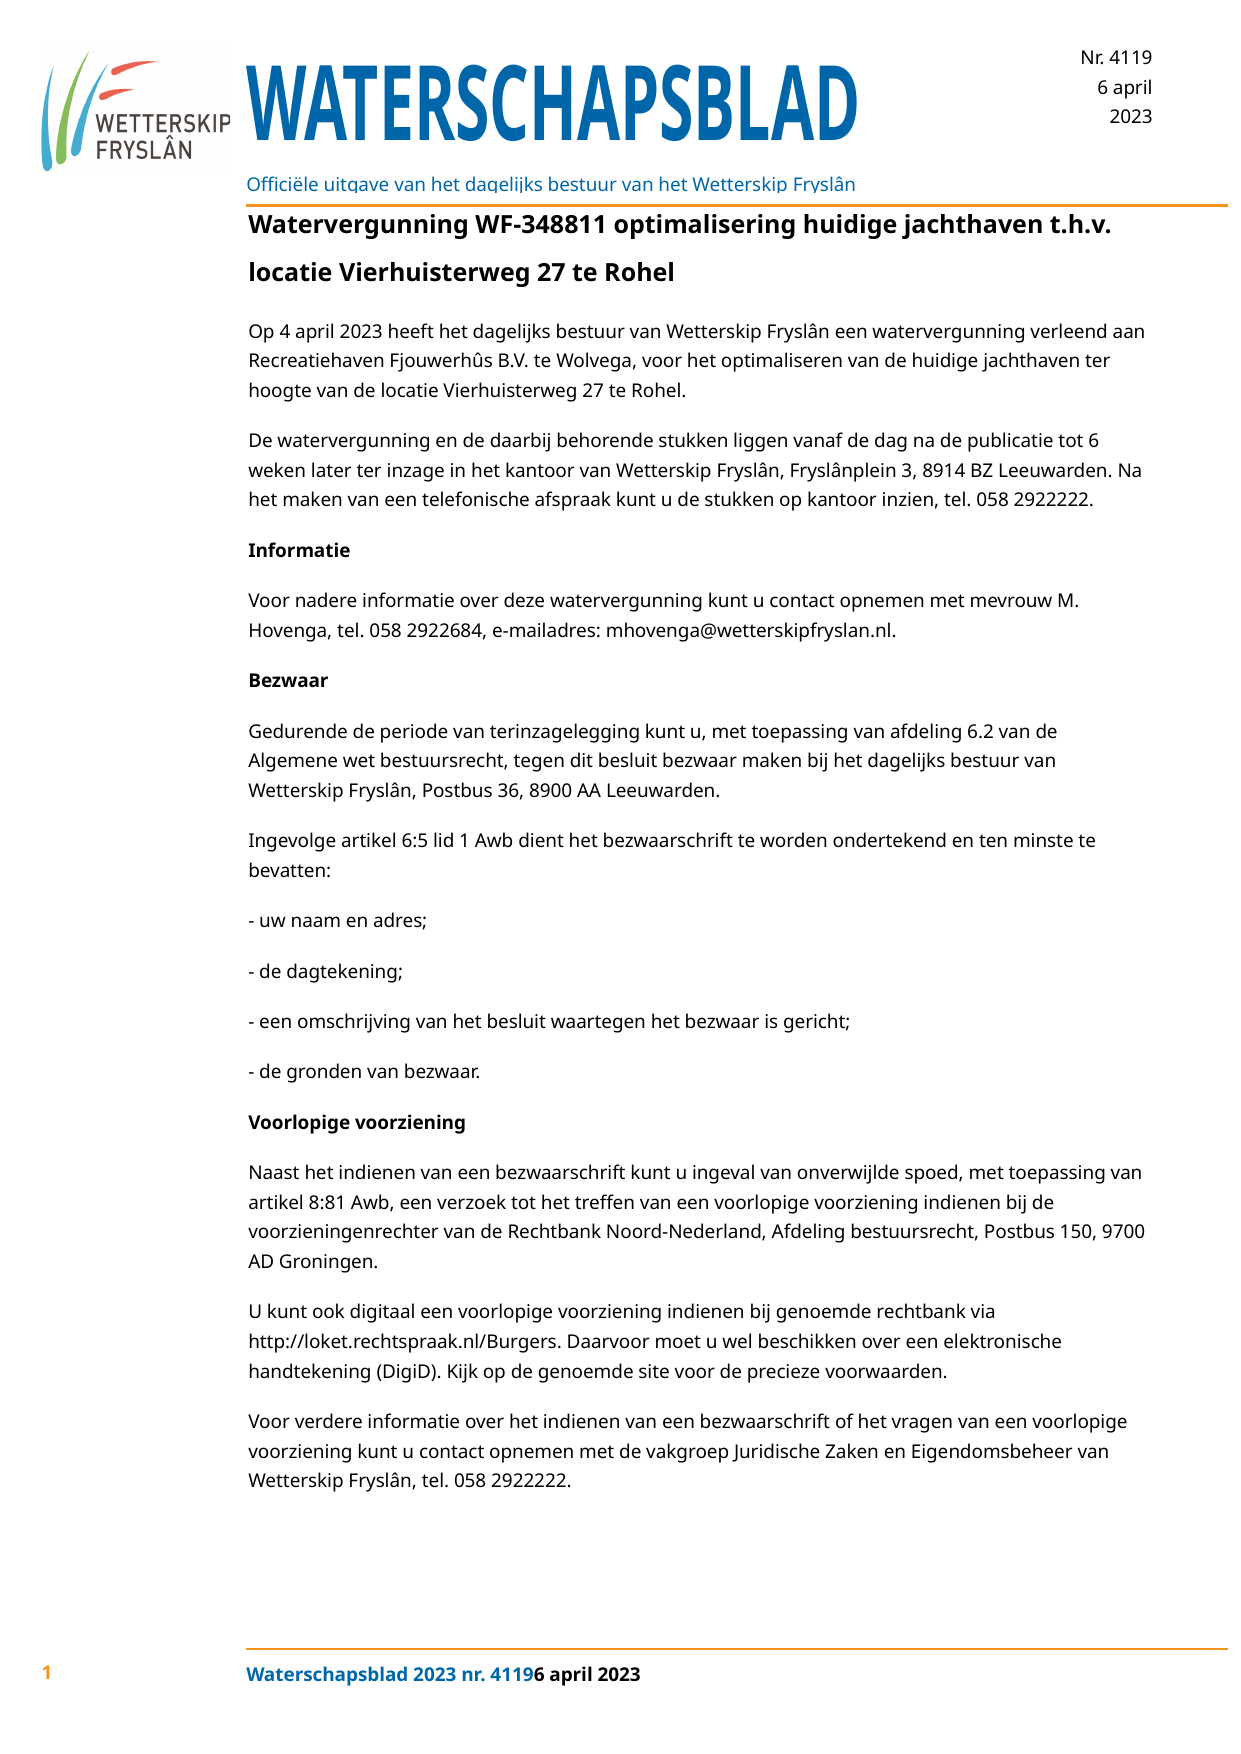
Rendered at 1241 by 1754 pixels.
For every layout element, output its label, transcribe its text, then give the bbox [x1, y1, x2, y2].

text Gedurende de periode van terinzagelegging kunt u, met toepassing van afdeling 6.2 van de Algemene wet bestuursrecht, tegen dit besluit bezwaar maken bij het dagelijks bestuur van Wetterskip Fryslân, Postbus 36, 8900 AA Leeuwarden. [248, 718, 1152, 803]
text - de dagtekening; [248, 958, 1152, 984]
text - de gronden van bezwaar. [248, 1059, 1152, 1084]
text U kunt ook digitaal een voorlopige voorziening indienen bij genoemde rechtbank via http://loket.rechtspraak.nl/Burgers. Daarvoor moet u wel beschikken over een elektronische handtekening (DigiD). Kijk op de genoemde site voor de precieze voorwaarden. [248, 1299, 1152, 1384]
text Voorlopige voorziening [248, 1109, 1152, 1135]
picture [41, 47, 231, 172]
text - een omschrijving van het besluit waartegen het bezwaar is gericht; [248, 1008, 1152, 1034]
text Voor nadere informatie over deze watervergunning kunt u contact opnemen met mevrouw M. Hovenga, tel. 058 2922684, e-mailadres: mhovenga@wetterskipfryslan.nl. [248, 587, 1152, 643]
text - uw naam en adres; [248, 907, 1152, 933]
text Op 4 april 2023 heeft het dagelijks bestuur van Wetterskip Fryslân een watervergunning verleend aan Recreatiehaven Fjouwerhûs B.V. te Wolvega, voor het optimaliseren van de huidige jachthaven ter hoogte van de locatie Vierhuisterweg 27 te Rohel. [248, 318, 1152, 403]
text Ingevolge artikel 6:5 lid 1 Awb dient het bezwaarschrift te worden ondertekend en ten minste te bevatten: [248, 827, 1152, 883]
text Watervergunning WF-348811 optimalisering huidige jachthaven t.h.v. locatie Vierhuisterweg 27 te Rohel [248, 207, 1152, 288]
text Naast het indienen van een bezwaarschrift kunt u ingeval van onverwijlde spoed, met toepassing van artikel 8:81 Awb, een verzoek tot het treffen van een voorlopige voorziening indienen bij de voorzieningenrechter van de Rechtbank Noord-Nederland, Afdeling bestuursrecht, Postbus 150, 9700 AD Groningen. [248, 1159, 1152, 1274]
text Informatie [248, 537, 1152, 563]
text Voor verdere informatie over het indienen van een bezwaarschrift of het vragen van een voorlopige voorziening kunt u contact opnemen met de vakgroep Juridische Zaken en Eigendomsbeheer van Wetterskip Fryslân, tel. 058 2922222. [248, 1408, 1152, 1493]
text De watervergunning en de daarbij behorende stukken liggen vanaf de dag na de publicatie tot 6 weken later ter inzage in het kantoor van Wetterskip Fryslân, Fryslânplein 3, 8914 BZ Leeuwarden. Na het maken van een telefonische afspraak kunt u de stukken op kantoor inzien, tel. 058 2922222. [248, 427, 1152, 512]
text Bezwaar [248, 667, 1152, 693]
